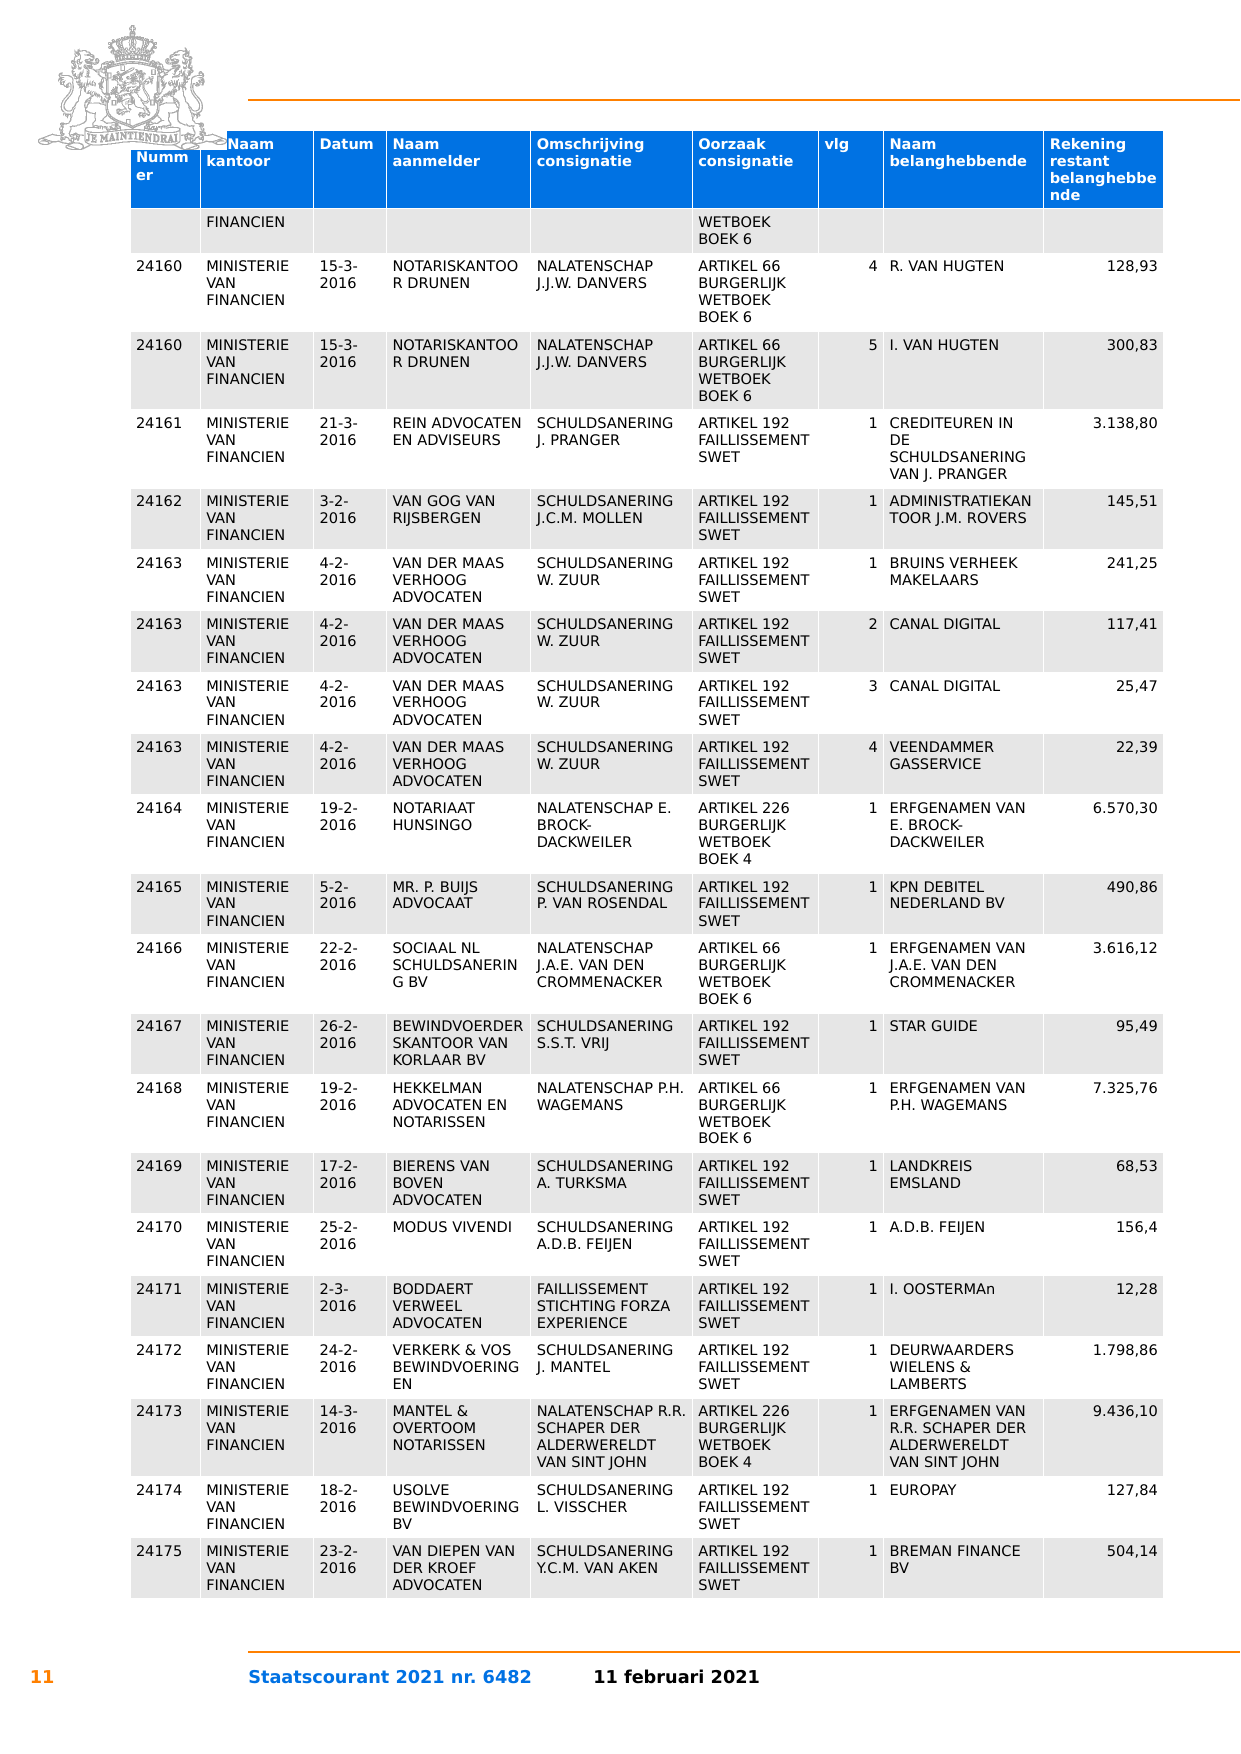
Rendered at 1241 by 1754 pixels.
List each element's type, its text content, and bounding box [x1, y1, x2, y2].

table_cell NALATENSCHAP E. BROCK-DACKWEILER [531, 795, 692, 873]
table_cell ARTIKEL 226 BURGERLIJK WETBOEK BOEK 4 [693, 1399, 818, 1476]
table_cell 1 [819, 550, 883, 610]
table_cell NALATENSCHAP J.J.W. DANVERS [531, 332, 692, 409]
table_cell DEURWAARDERS WIELENS & LAMBERTS [884, 1337, 1043, 1397]
table_cell BREMAN FINANCE BV [884, 1538, 1043, 1598]
table_cell 1 [819, 795, 883, 873]
table_cell 24160 [131, 254, 200, 331]
table_cell ARTIKEL 192 FAILLISSEMENTSWET [693, 874, 818, 934]
table_cell 9.436,10 [1044, 1399, 1163, 1476]
table_cell [131, 209, 200, 253]
table_cell 24161 [131, 410, 200, 488]
table_cell 3.616,12 [1044, 935, 1163, 1012]
table_cell ADMINISTRATIEKANTOOR J.M. ROVERS [884, 489, 1043, 549]
table_cell MR. P. BUIJS ADVOCAAT [387, 874, 530, 934]
table_cell 24165 [131, 874, 200, 934]
table_cell 24167 [131, 1014, 200, 1074]
table_cell ARTIKEL 192 FAILLISSEMENTSWET [693, 410, 818, 488]
table_cell 25,47 [1044, 673, 1163, 733]
table_cell I. VAN HUGTEN [884, 332, 1043, 409]
table_cell VEENDAMMER GASSERVICE [884, 734, 1043, 794]
table_cell REIN ADVOCATEN EN ADVISEURS [387, 410, 530, 488]
table_header Nummer [131, 150, 200, 208]
table_cell 24164 [131, 795, 200, 873]
table_cell ARTIKEL 192 FAILLISSEMENTSWET [693, 1153, 818, 1213]
table_cell ARTIKEL 192 FAILLISSEMENTSWET [693, 1276, 818, 1336]
table_cell 24163 [131, 673, 200, 733]
table_cell SCHULDSANERING A. TURKSMA [531, 1153, 692, 1213]
table_cell ARTIKEL 192 FAILLISSEMENTSWET [693, 734, 818, 794]
table_cell 24172 [131, 1337, 200, 1397]
table_cell 127,84 [1044, 1477, 1163, 1537]
table_cell 1 [819, 1215, 883, 1275]
table_cell USOLVE BEWINDVOERING BV [387, 1477, 530, 1537]
table_header Naam aanmelder [387, 131, 530, 208]
table_cell 4-2-2016 [314, 550, 386, 610]
table_cell MINISTERIE VAN FINANCIEN [201, 1276, 313, 1336]
table_cell MINISTERIE VAN FINANCIEN [201, 550, 313, 610]
table_cell KPN DEBITEL NEDERLAND BV [884, 874, 1043, 934]
table_header Naam belanghebbende [884, 131, 1043, 208]
table_header vlg [819, 131, 883, 208]
table_cell 25-2-2016 [314, 1215, 386, 1275]
table_cell 24163 [131, 611, 200, 672]
table_cell MINISTERIE VAN FINANCIEN [201, 1399, 313, 1476]
table_cell 3 [819, 673, 883, 733]
table_cell BEWINDVOERDERSKANTOOR VAN KORLAAR BV [387, 1014, 530, 1074]
table_cell ARTIKEL 66 BURGERLIJK WETBOEK BOEK 6 [693, 935, 818, 1012]
picture [38, 25, 227, 150]
table_cell A.D.B. FEIJEN [884, 1215, 1043, 1275]
table_cell 1 [819, 1075, 883, 1152]
table_cell LANDKREIS EMSLAND [884, 1153, 1043, 1213]
table_cell MINISTERIE VAN FINANCIEN [201, 254, 313, 331]
table_cell 5-2-2016 [314, 874, 386, 934]
table_cell [819, 209, 883, 253]
table_cell SCHULDSANERING J. MANTEL [531, 1337, 692, 1397]
table_cell NOTARISKANTOOR DRUNEN [387, 332, 530, 409]
table_cell MINISTERIE VAN FINANCIEN [201, 935, 313, 1012]
table_cell 128,93 [1044, 254, 1163, 331]
table_cell MINISTERIE VAN FINANCIEN [201, 795, 313, 873]
table_cell MANTEL & OVERTOOM NOTARISSEN [387, 1399, 530, 1476]
table_cell 15-3-2016 [314, 332, 386, 409]
table_cell 14-3-2016 [314, 1399, 386, 1476]
table_cell ARTIKEL 226 BURGERLIJK WETBOEK BOEK 4 [693, 795, 818, 873]
table_cell ERFGENAMEN VAN R.R. SCHAPER DER ALDERWERELDT VAN SINT JOHN [884, 1399, 1043, 1476]
table_cell FAILLISSEMENT STICHTING FORZA EXPERIENCE [531, 1276, 692, 1336]
table_cell 24160 [131, 332, 200, 409]
table_cell 24166 [131, 935, 200, 1012]
table_cell 1.798,86 [1044, 1337, 1163, 1397]
table_cell 18-2-2016 [314, 1477, 386, 1537]
table_cell 1 [819, 410, 883, 488]
table_cell EUROPAY [884, 1477, 1043, 1537]
table_cell 1 [819, 1014, 883, 1074]
table_cell 4 [819, 734, 883, 794]
table_cell CANAL DIGITAL [884, 611, 1043, 672]
table_cell SCHULDSANERING L. VISSCHER [531, 1477, 692, 1537]
table_cell 4-2-2016 [314, 734, 386, 794]
table_cell 2 [819, 611, 883, 672]
table_cell NALATENSCHAP R.R. SCHAPER DER ALDERWERELDT VAN SINT JOHN [531, 1399, 692, 1476]
table_cell 19-2-2016 [314, 795, 386, 873]
table_cell MINISTERIE VAN FINANCIEN [201, 734, 313, 794]
table_cell MINISTERIE VAN FINANCIEN [201, 410, 313, 488]
table_cell VAN GOG VAN RIJSBERGEN [387, 489, 530, 549]
table_cell 300,83 [1044, 332, 1163, 409]
table_cell CANAL DIGITAL [884, 673, 1043, 733]
table_cell 21-3-2016 [314, 410, 386, 488]
table_cell VAN DER MAAS VERHOOG ADVOCATEN [387, 734, 530, 794]
table_cell MINISTERIE VAN FINANCIEN [201, 673, 313, 733]
table_cell BODDAERT VERWEEL ADVOCATEN [387, 1276, 530, 1336]
table_cell 24169 [131, 1153, 200, 1213]
table_cell [884, 209, 1043, 253]
table_cell 1 [819, 489, 883, 549]
table_header Datum [314, 131, 386, 208]
table_cell FINANCIEN [201, 209, 313, 253]
table_cell SCHULDSANERING J.C.M. MOLLEN [531, 489, 692, 549]
table_cell 7.325,76 [1044, 1075, 1163, 1152]
table_cell MINISTERIE VAN FINANCIEN [201, 489, 313, 549]
table_cell 1 [819, 874, 883, 934]
table_cell 26-2-2016 [314, 1014, 386, 1074]
table_cell MINISTERIE VAN FINANCIEN [201, 1337, 313, 1397]
table_cell 24174 [131, 1477, 200, 1537]
table_cell 145,51 [1044, 489, 1163, 549]
table_cell 1 [819, 1337, 883, 1397]
table_cell 24168 [131, 1075, 200, 1152]
table_cell VAN DER MAAS VERHOOG ADVOCATEN [387, 673, 530, 733]
table_cell 17-2-2016 [314, 1153, 386, 1213]
table_cell MINISTERIE VAN FINANCIEN [201, 1075, 313, 1152]
table_cell MINISTERIE VAN FINANCIEN [201, 611, 313, 672]
table_cell CREDITEUREN IN DE SCHULDSANERING VAN J. PRANGER [884, 410, 1043, 488]
table_cell 490,86 [1044, 874, 1163, 934]
table_cell 24170 [131, 1215, 200, 1275]
table_cell ARTIKEL 192 FAILLISSEMENTSWET [693, 1538, 818, 1598]
table_cell BRUINS VERHEEK MAKELAARS [884, 550, 1043, 610]
table_cell ARTIKEL 192 FAILLISSEMENTSWET [693, 1337, 818, 1397]
table_cell 1 [819, 1276, 883, 1336]
table_header Rekening restant belanghebbende [1044, 131, 1163, 208]
table_cell MINISTERIE VAN FINANCIEN [201, 332, 313, 409]
table_cell 4-2-2016 [314, 673, 386, 733]
table_cell 12,28 [1044, 1276, 1163, 1336]
table_cell ARTIKEL 192 FAILLISSEMENTSWET [693, 489, 818, 549]
table_cell 24162 [131, 489, 200, 549]
table_cell SCHULDSANERING J. PRANGER [531, 410, 692, 488]
table_cell 22-2-2016 [314, 935, 386, 1012]
table_cell HEKKELMAN ADVOCATEN EN NOTARISSEN [387, 1075, 530, 1152]
table_cell [531, 209, 692, 253]
table_cell ARTIKEL 192 FAILLISSEMENTSWET [693, 1215, 818, 1275]
table_cell ERFGENAMEN VAN P.H. WAGEMANS [884, 1075, 1043, 1152]
table_cell 68,53 [1044, 1153, 1163, 1213]
table_cell 24163 [131, 550, 200, 610]
table_cell BIERENS VAN BOVEN ADVOCATEN [387, 1153, 530, 1213]
table_cell ARTIKEL 192 FAILLISSEMENTSWET [693, 611, 818, 672]
table_cell [1044, 209, 1163, 253]
table_cell 1 [819, 935, 883, 1012]
table_cell 1 [819, 1477, 883, 1537]
table_cell ARTIKEL 192 FAILLISSEMENTSWET [693, 673, 818, 733]
table_cell 24173 [131, 1399, 200, 1476]
table_cell ARTIKEL 66 BURGERLIJK WETBOEK BOEK 6 [693, 1075, 818, 1152]
table_cell NALATENSCHAP P.H. WAGEMANS [531, 1075, 692, 1152]
table_cell NALATENSCHAP J.A.E. VAN DEN CROMMENACKER [531, 935, 692, 1012]
table_cell SCHULDSANERING W. ZUUR [531, 673, 692, 733]
table_cell SCHULDSANERING W. ZUUR [531, 734, 692, 794]
table_cell 95,49 [1044, 1014, 1163, 1074]
table_header Oorzaak consignatie [693, 131, 818, 208]
table_cell 1 [819, 1153, 883, 1213]
table_cell 24163 [131, 734, 200, 794]
table_cell WETBOEK BOEK 6 [693, 209, 818, 253]
table_cell 5 [819, 332, 883, 409]
table_cell MINISTERIE VAN FINANCIEN [201, 1153, 313, 1213]
table_cell [387, 209, 530, 253]
table_cell SCHULDSANERING P. VAN ROSENDAL [531, 874, 692, 934]
table_cell 3-2-2016 [314, 489, 386, 549]
table_cell SCHULDSANERING S.S.T. VRIJ [531, 1014, 692, 1074]
table_cell 23-2-2016 [314, 1538, 386, 1598]
table_cell 156,4 [1044, 1215, 1163, 1275]
table_cell ARTIKEL 66 BURGERLIJK WETBOEK BOEK 6 [693, 332, 818, 409]
table_cell ERFGENAMEN VAN E. BROCK-DACKWEILER [884, 795, 1043, 873]
table_cell MINISTERIE VAN FINANCIEN [201, 1215, 313, 1275]
table_cell NALATENSCHAP J.J.W. DANVERS [531, 254, 692, 331]
table_cell 6.570,30 [1044, 795, 1163, 873]
table_cell VAN DER MAAS VERHOOG ADVOCATEN [387, 611, 530, 672]
table_cell 241,25 [1044, 550, 1163, 610]
table_cell 24175 [131, 1538, 200, 1598]
table_cell MINISTERIE VAN FINANCIEN [201, 1477, 313, 1537]
table_header Omschrijving consignatie [531, 131, 692, 208]
table_cell R. VAN HUGTEN [884, 254, 1043, 331]
table_cell VAN DER MAAS VERHOOG ADVOCATEN [387, 550, 530, 610]
table_cell 1 [819, 1538, 883, 1598]
table_cell 3.138,80 [1044, 410, 1163, 488]
table_cell VERKERK & VOS BEWINDVOERINGEN [387, 1337, 530, 1397]
table_cell NOTARISKANTOOR DRUNEN [387, 254, 530, 331]
table_cell ARTIKEL 66 BURGERLIJK WETBOEK BOEK 6 [693, 254, 818, 331]
table_cell MODUS VIVENDI [387, 1215, 530, 1275]
table_cell SCHULDSANERING W. ZUUR [531, 550, 692, 610]
table_cell 24171 [131, 1276, 200, 1336]
table_cell [314, 209, 386, 253]
table_cell SOCIAAL NL SCHULDSANERING BV [387, 935, 530, 1012]
table_cell 4 [819, 254, 883, 331]
table_header Naam kantoor [201, 131, 313, 208]
table_cell SCHULDSANERING Y.C.M. VAN AKEN [531, 1538, 692, 1598]
table_cell ARTIKEL 192 FAILLISSEMENTSWET [693, 1014, 818, 1074]
table_cell SCHULDSANERING W. ZUUR [531, 611, 692, 672]
table_cell 24-2-2016 [314, 1337, 386, 1397]
table_cell 2-3-2016 [314, 1276, 386, 1336]
table_cell 1 [819, 1399, 883, 1476]
table_cell NOTARIAAT HUNSINGO [387, 795, 530, 873]
table_cell 4-2-2016 [314, 611, 386, 672]
table_cell 117,41 [1044, 611, 1163, 672]
table_cell ERFGENAMEN VAN J.A.E. VAN DEN CROMMENACKER [884, 935, 1043, 1012]
table_cell ARTIKEL 192 FAILLISSEMENTSWET [693, 550, 818, 610]
table_cell ARTIKEL 192 FAILLISSEMENTSWET [693, 1477, 818, 1537]
table_cell 504,14 [1044, 1538, 1163, 1598]
table_cell STAR GUIDE [884, 1014, 1043, 1074]
table_cell 22,39 [1044, 734, 1163, 794]
table_cell I. OOSTERMAn [884, 1276, 1043, 1336]
table_cell VAN DIEPEN VAN DER KROEF ADVOCATEN [387, 1538, 530, 1598]
table_cell MINISTERIE VAN FINANCIEN [201, 1014, 313, 1074]
table_cell MINISTERIE VAN FINANCIEN [201, 874, 313, 934]
table_cell SCHULDSANERING A.D.B. FEIJEN [531, 1215, 692, 1275]
table_cell MINISTERIE VAN FINANCIEN [201, 1538, 313, 1598]
table_cell 19-2-2016 [314, 1075, 386, 1152]
table_cell 15-3-2016 [314, 254, 386, 331]
